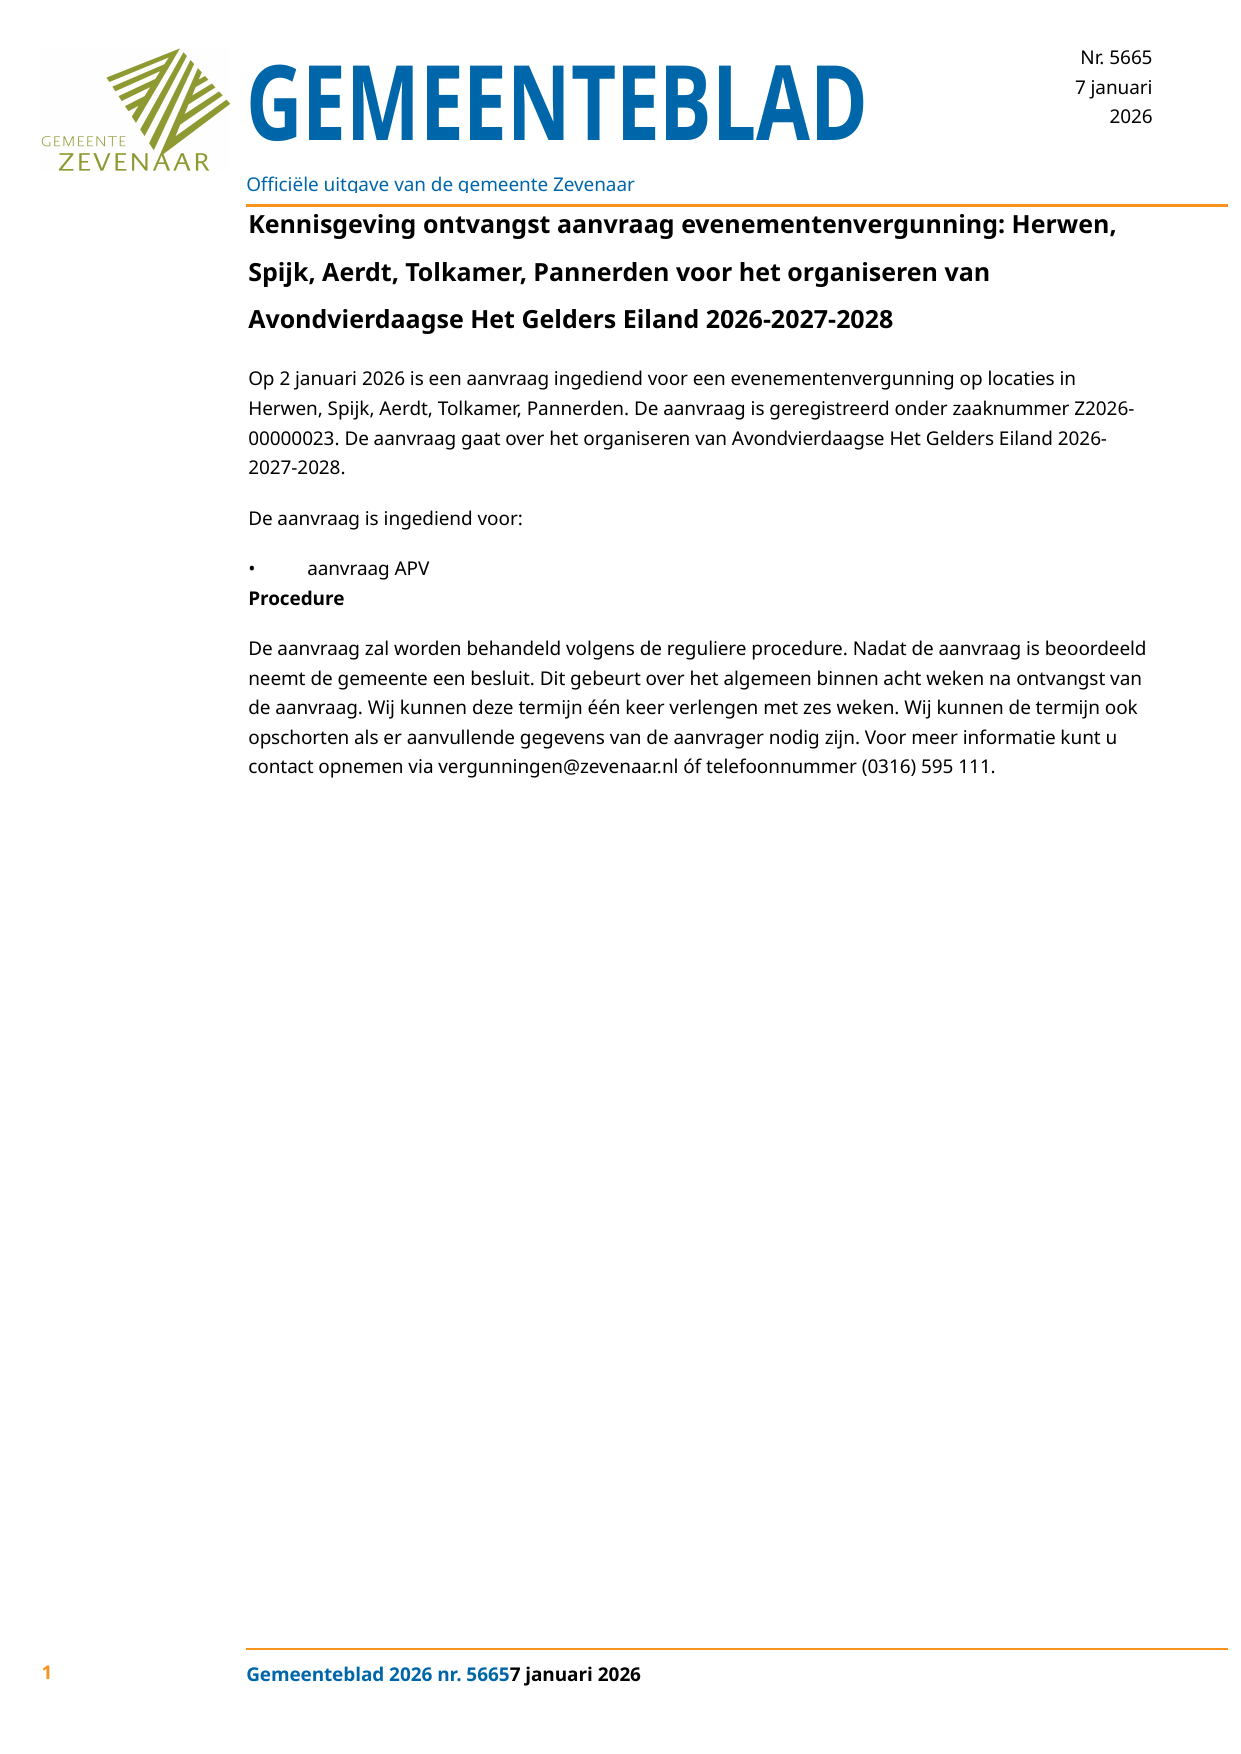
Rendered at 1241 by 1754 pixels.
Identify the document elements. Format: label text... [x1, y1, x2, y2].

text Kennisgeving ontvangst aanvraag evenementenvergunning: Herwen, Spijk, Aerdt, Tolkamer, Pannerden voor het organiseren van Avondvierdaagse Het Gelders Eiland 2026-2027-2028 [248, 207, 1152, 336]
text Op 2 januari 2026 is een aanvraag ingediend voor een evenementenvergunning op locaties in Herwen, Spijk, Aerdt, Tolkamer, Pannerden. De aanvraag is geregistreerd onder zaaknummer Z2026-00000023. De aanvraag gaat over het organiseren van Avondvierdaagse Het Gelders Eiland 2026-2027-2028. [248, 366, 1152, 480]
text Procedure [248, 585, 1152, 610]
picture [41, 47, 231, 172]
text De aanvraag zal worden behandeld volgens de reguliere procedure. Nadat de aanvraag is beoordeeld neemt de gemeente een besluit. Dit gebeurt over het algemeen binnen acht weken na ontvangst van de aanvraag. Wij kunnen deze termijn één keer verlengen met zes weken. Wij kunnen de termijn ook opschorten als er aanvullende gegevens van de aanvrager nodig zijn. Voor meer informatie kunt u contact opnemen via vergunningen@zevenaar.nl óf telefoonnummer (0316) 595 111. [248, 635, 1152, 779]
text De aanvraag is ingediend voor: [248, 505, 1152, 530]
list aanvraag APV [248, 555, 1152, 581]
